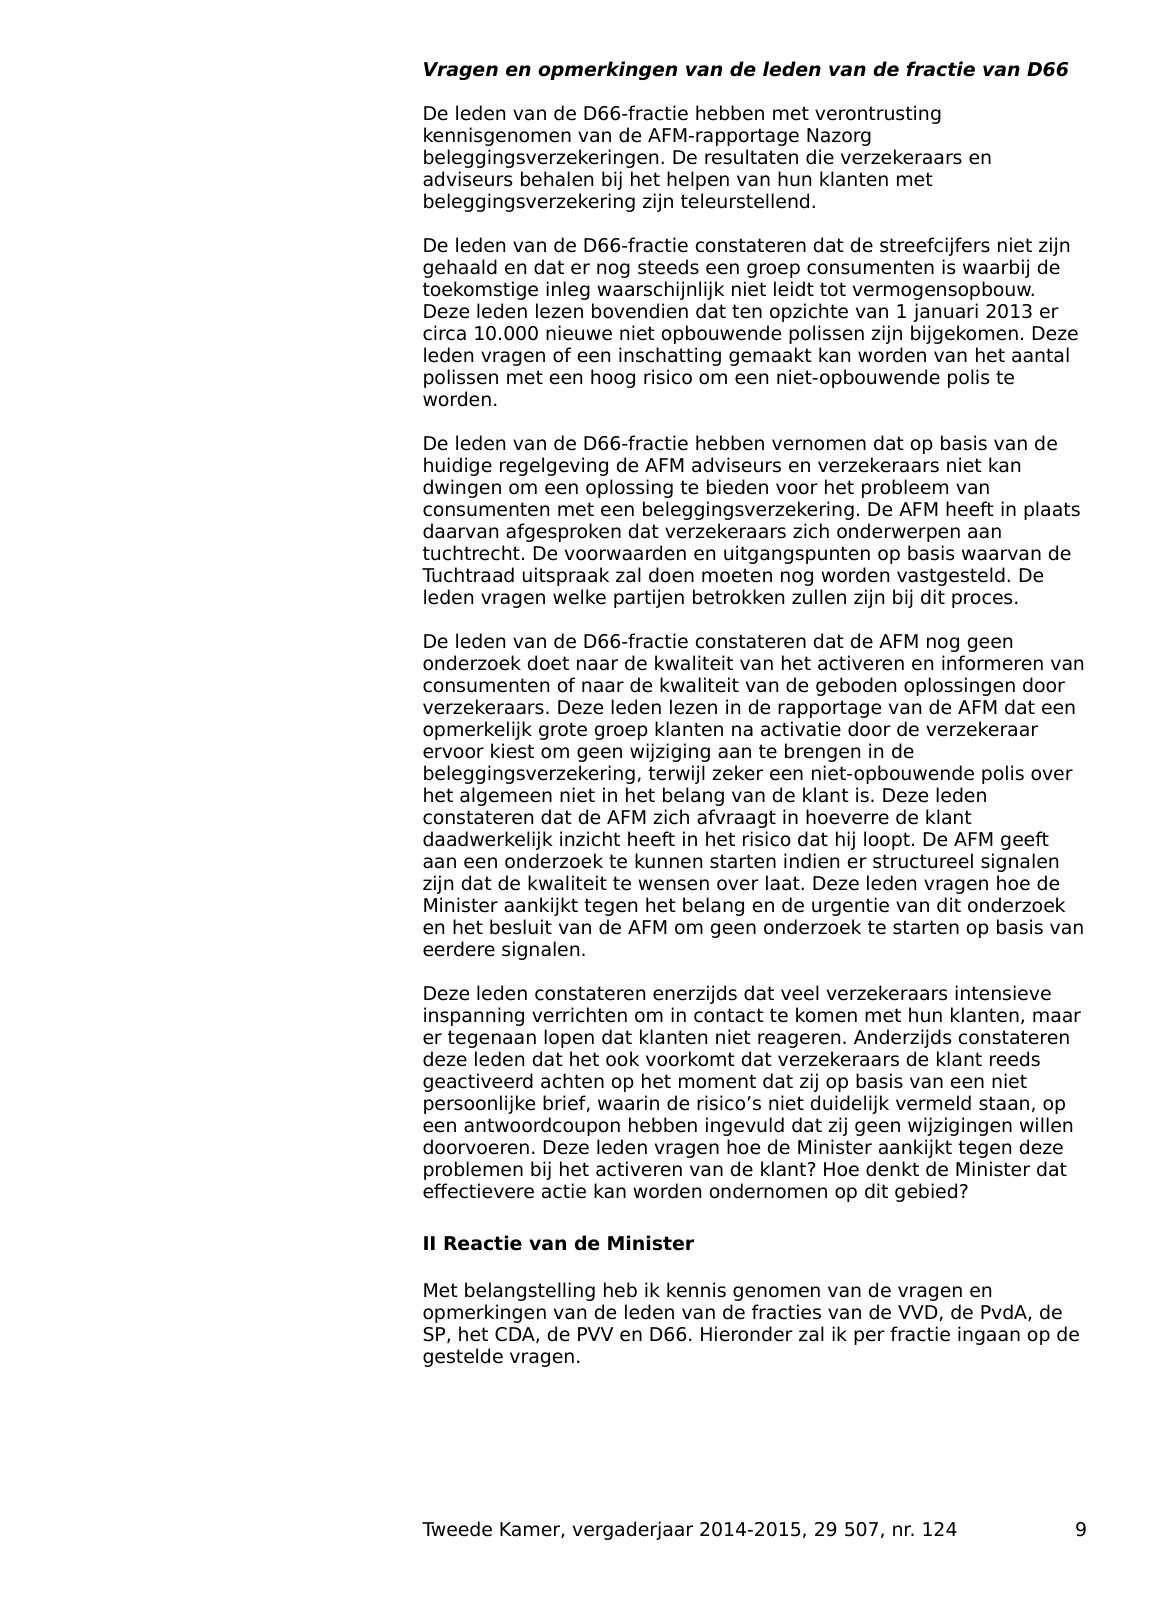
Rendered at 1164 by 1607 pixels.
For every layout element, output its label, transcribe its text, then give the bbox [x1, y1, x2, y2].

text De leden van de D66-fractie constateren dat de AFM nog geen onderzoek doet naar de kwaliteit van het activeren en informeren van consumenten of naar de kwaliteit van de geboden oplossingen door verzekeraars. Deze leden lezen in de rapportage van de AFM dat een opmerkelijk grote groep klanten na activatie door de verzekeraar ervoor kiest om geen wijziging aan te brengen in de beleggingsverzekering, terwijl zeker een niet-opbouwende polis over het algemeen niet in het belang van de klant is. Deze leden constateren dat de AFM zich afvraagt in hoeverre de klant daadwerkelijk inzicht heeft in het risico dat hij loopt. De AFM geeft aan een onderzoek te kunnen starten indien er structureel signalen zijn dat de kwaliteit te wensen over laat. Deze leden vragen hoe de Minister aankijkt tegen het belang en de urgentie van dit onderzoek en het besluit van de AFM om geen onderzoek te starten op basis van eerdere signalen. [422, 631, 1087, 961]
text De leden van de D66-fractie constateren dat de streefcijfers niet zijn gehaald en dat er nog steeds een groep consumenten is waarbij de toekomstige inleg waarschijnlijk niet leidt tot vermogensopbouw. Deze leden lezen bovendien dat ten opzichte van 1 januari 2013 er circa 10.000 nieuwe niet opbouwende polissen zijn bijgekomen. Deze leden vragen of een inschatting gemaakt kan worden van het aantal polissen met een hoog risico om een niet-opbouwende polis te worden. [422, 235, 1087, 411]
text De leden van de D66-fractie hebben met verontrusting kennisgenomen van de AFM-rapportage Nazorg beleggingsverzekeringen. De resultaten die verzekeraars en adviseurs behalen bij het helpen van hun klanten met beleggingsverzekering zijn teleurstellend. [422, 103, 1087, 213]
text Met belangstelling heb ik kennis genomen van de vragen en opmerkingen van de leden van de fracties van de VVD, de PvdA, de SP, het CDA, de PVV en D66. Hieronder zal ik per fractie ingaan op de gestelde vragen. [422, 1280, 1087, 1368]
text Deze leden constateren enerzijds dat veel verzekeraars intensieve inspanning verrichten om in contact te komen met hun klanten, maar er tegenaan lopen dat klanten niet reageren. Anderzijds constateren deze leden dat het ook voorkomt dat verzekeraars de klant reeds geactiveerd achten op het moment dat zij op basis van een niet persoonlijke brief, waarin de risico’s niet duidelijk vermeld staan, op een antwoordcoupon hebben ingevuld dat zij geen wijzigingen willen doorvoeren. Deze leden vragen hoe de Minister aankijkt tegen deze problemen bij het activeren van de klant? Hoe denkt de Minister dat effectievere actie kan worden ondernomen op dit gebied? [422, 983, 1087, 1203]
text De leden van de D66-fractie hebben vernomen dat op basis van de huidige regelgeving de AFM adviseurs en verzekeraars niet kan dwingen om een oplossing te bieden voor het probleem van consumenten met een beleggingsverzekering. De AFM heeft in plaats daarvan afgesproken dat verzekeraars zich onderwerpen aan tuchtrecht. De voorwaarden en uitgangspunten op basis waarvan de Tuchtraad uitspraak zal doen moeten nog worden vastgesteld. De leden vragen welke partijen betrokken zullen zijn bij dit proces. [422, 433, 1087, 609]
subtitle II Reactie van de Minister [422, 1233, 1087, 1255]
subtitle Vragen en opmerkingen van de leden van de fractie van D66 [422, 59, 1087, 81]
